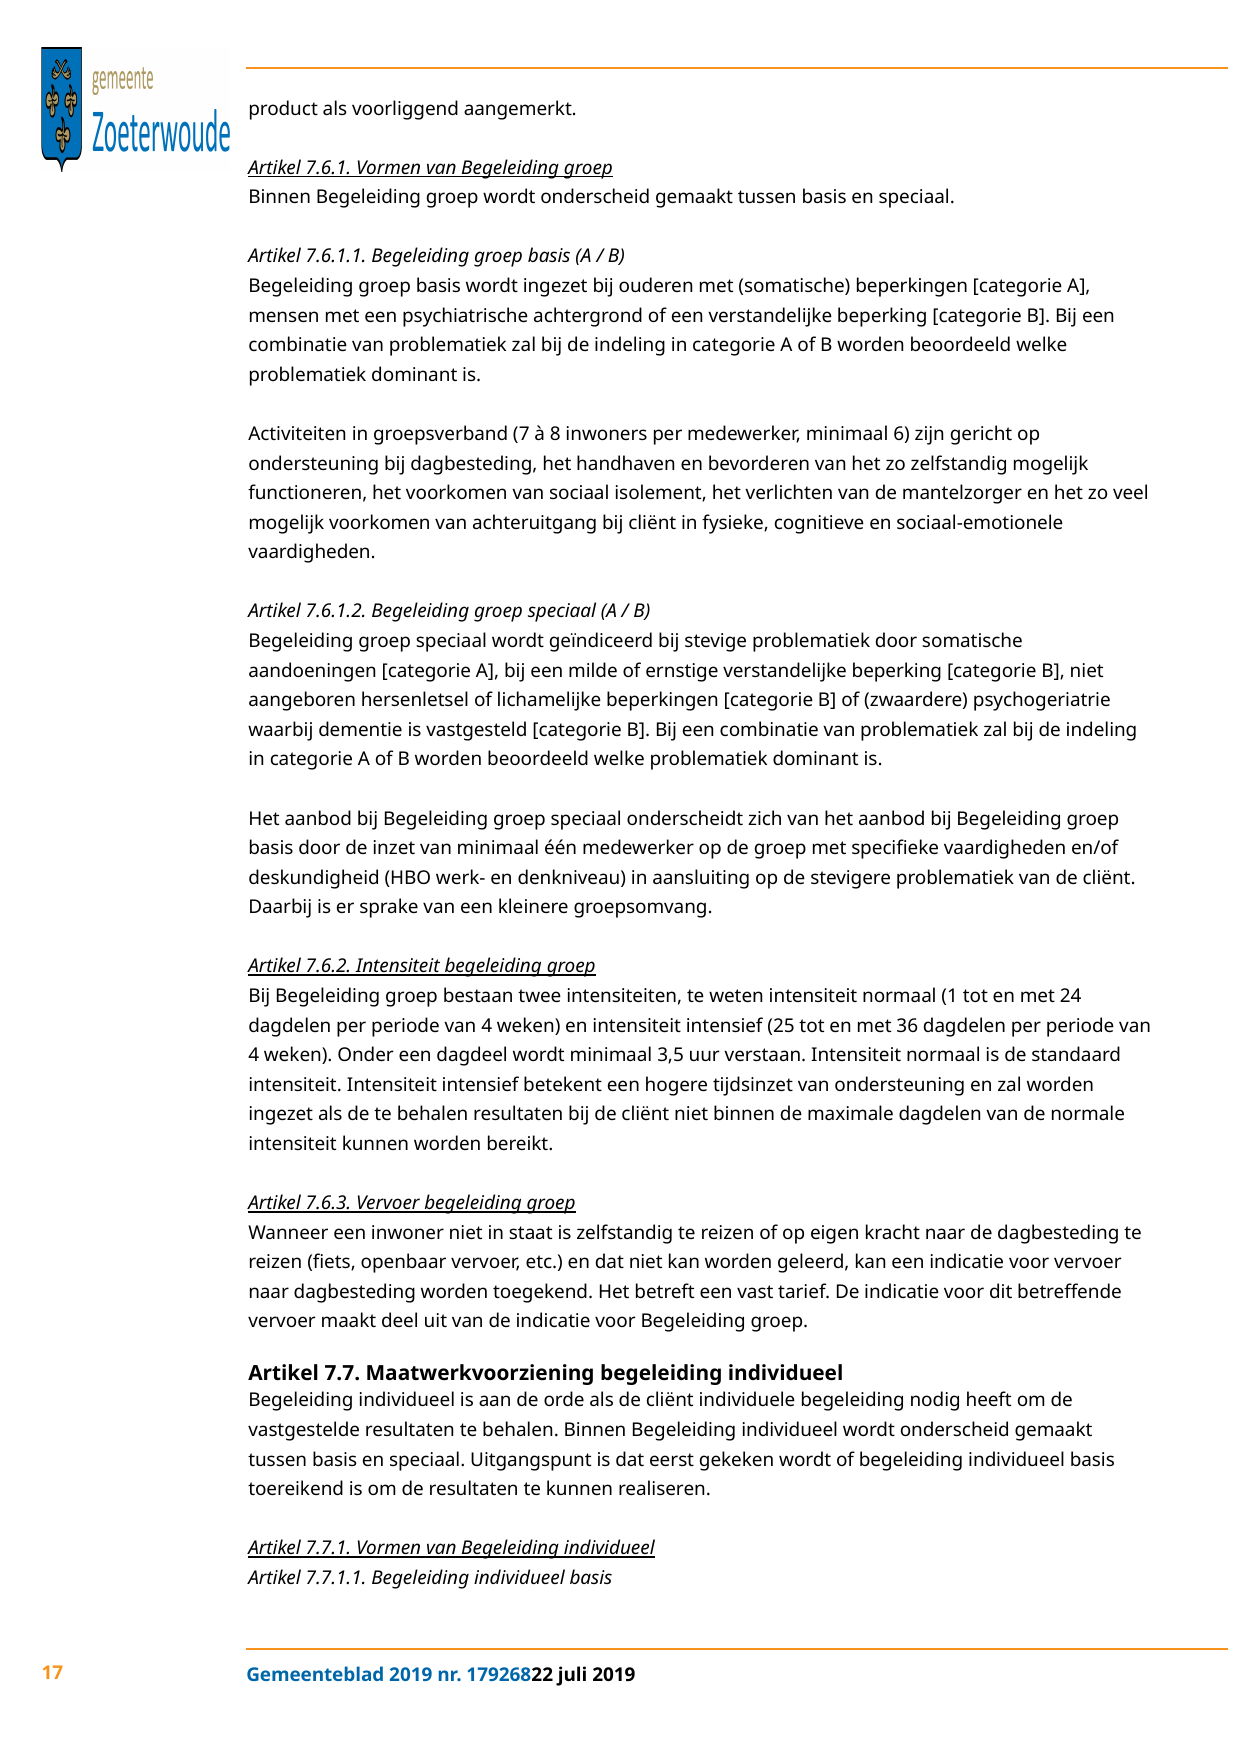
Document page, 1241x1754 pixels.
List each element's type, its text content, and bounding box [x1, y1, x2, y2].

text Begeleiding individueel is aan de orde als de cliënt individuele begeleiding nodig heeft om de vastgestelde resultaten te behalen. Binnen Begeleiding individueel wordt onderscheid gemaakt tussen basis en speciaal. Uitgangspunt is dat eerst gekeken wordt of begeleiding individueel basis toereikend is om de resultaten te kunnen realiseren. [248, 1387, 1152, 1501]
text Begeleiding groep basis wordt ingezet bij ouderen met (somatische) beperkingen [categorie A], mensen met een psychiatrische achtergrond of een verstandelijke beperking [categorie B]. Bij een combinatie van problematiek zal bij de indeling in categorie A of B worden beoordeeld welke problematiek dominant is. [248, 272, 1152, 387]
text Binnen Begeleiding groep wordt onderscheid gemaakt tussen basis en speciaal. [248, 183, 1152, 209]
text Artikel 7.7. Maatwerkvoorziening begeleiding individueel [248, 1358, 1152, 1387]
text Artikel 7.6.1.1. Begeleiding groep basis (A / B) [248, 243, 1152, 268]
text product als voorliggend aangemerkt. [248, 95, 1152, 121]
text Artikel 7.6.1.2. Begeleiding groep speciaal (A / B) [248, 598, 1152, 623]
text Het aanbod bij Begeleiding groep speciaal onderscheidt zich van het aanbod bij Begeleiding groep basis door de inzet van minimaal één medewerker op de groep met specifieke vaardigheden en/of deskundigheid (HBO werk- en denkniveau) in aansluiting op de stevigere problematiek van de cliënt. Daarbij is er sprake van een kleinere groepsomvang. [248, 805, 1152, 919]
text Artikel 7.7.1.1. Begeleiding individueel basis [248, 1564, 1152, 1590]
picture [41, 47, 231, 172]
text Artikel 7.6.3. Vervoer begeleiding groep [248, 1189, 1152, 1215]
text Bij Begeleiding groep bestaan twee intensiteiten, te weten intensiteit normaal (1 tot en met 24 dagdelen per periode van 4 weken) en intensiteit intensief (25 tot en met 36 dagdelen per periode van 4 weken). Onder een dagdeel wordt minimaal 3,5 uur verstaan. Intensiteit normaal is de standaard intensiteit. Intensiteit intensief betekent een hogere tijdsinzet van ondersteuning en zal worden ingezet als de te behalen resultaten bij de cliënt niet binnen de maximale dagdelen van de normale intensiteit kunnen worden bereikt. [248, 982, 1152, 1156]
text Wanneer een inwoner niet in staat is zelfstandig te reizen of op eigen kracht naar de dagbesteding te reizen (fiets, openbaar vervoer, etc.) en dat niet kan worden geleerd, kan een indicatie voor vervoer naar dagbesteding worden toegekend. Het betreft een vast tarief. De indicatie voor dit betreffende vervoer maakt deel uit van de indicatie voor Begeleiding groep. [248, 1219, 1152, 1333]
text Artikel 7.6.1. Vormen van Begeleiding groep [248, 154, 1152, 180]
text Activiteiten in groepsverband (7 à 8 inwoners per medewerker, minimaal 6) zijn gericht op ondersteuning bij dagbesteding, het handhaven en bevorderen van het zo zelfstandig mogelijk functioneren, het voorkomen van sociaal isolement, het verlichten van de mantelzorger en het zo veel mogelijk voorkomen van achteruitgang bij cliënt in fysieke, cognitieve en sociaal-emotionele vaardigheden. [248, 420, 1152, 564]
text Begeleiding groep speciaal wordt geïndiceerd bij stevige problematiek door somatische aandoeningen [categorie A], bij een milde of ernstige verstandelijke beperking [categorie B], niet aangeboren hersenletsel of lichamelijke beperkingen [categorie B] of (zwaardere) psychogeriatrie waarbij dementie is vastgesteld [categorie B]. Bij een combinatie van problematiek zal bij de indeling in categorie A of B worden beoordeeld welke problematiek dominant is. [248, 627, 1152, 771]
text Artikel 7.7.1. Vormen van Begeleiding individueel [248, 1534, 1152, 1560]
text Artikel 7.6.2. Intensiteit begeleiding groep [248, 953, 1152, 978]
